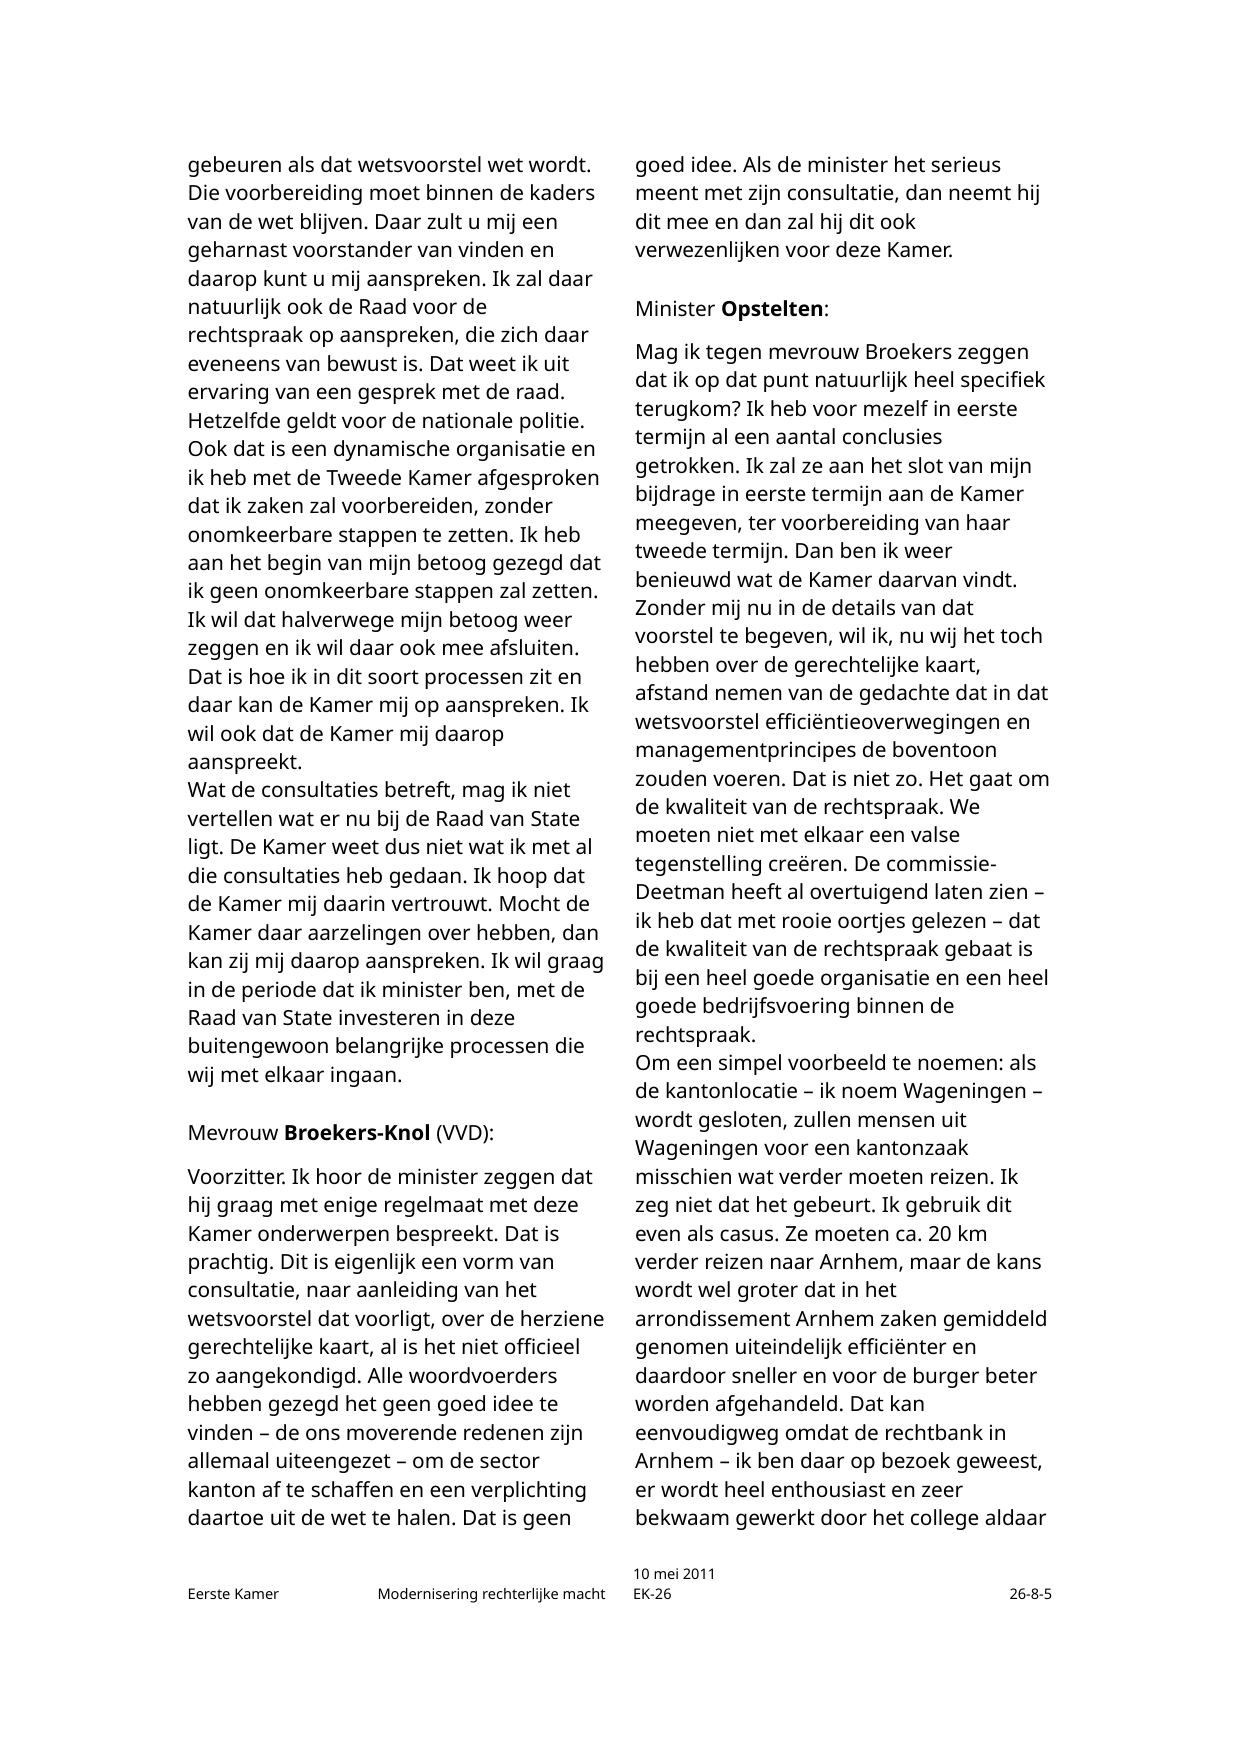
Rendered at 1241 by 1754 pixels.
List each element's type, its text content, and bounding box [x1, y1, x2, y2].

text Om een simpel voorbeeld te noemen: als de kantonlocatie – ik noem Wageningen – wordt gesloten, zullen mensen uit Wageningen voor een kantonzaak misschien wat verder moeten reizen. Ik zeg niet dat het gebeurt. Ik gebruik dit even als casus. Ze moeten ca. 20 km verder reizen naar Arnhem, maar de kans wordt wel groter dat in het arrondissement Arnhem zaken gemiddeld genomen uiteindelijk efficiënter en daardoor sneller en voor de burger beter worden afgehandeld. Dat kan eenvoudigweg omdat de rechtbank in Arnhem – ik ben daar op bezoek geweest, er wordt heel enthousiast en zeer bekwaam gewerkt door het college aldaar [635, 1048, 1053, 1532]
text Voorzitter. Ik hoor de minister zeggen dat hij graag met enige regelmaat met deze Kamer onderwerpen bespreekt. Dat is prachtig. Dit is eigenlijk een vorm van consultatie, naar aanleiding van het wetsvoorstel dat voorligt, over de herziene gerechtelijke kaart, al is het niet officieel zo aangekondigd. Alle woordvoerders hebben gezegd het geen goed idee te vinden – de ons moverende redenen zijn allemaal uiteengezet – om de sector kanton af te schaffen en een verplichting daartoe uit de wet te halen. Dat is geen [187, 1162, 605, 1532]
text Minister Opstelten: [635, 294, 1053, 322]
text Mevrouw Broekers-Knol (VVD): [187, 1118, 605, 1147]
text goed idee. Als de minister het serieus meent met zijn consultatie, dan neemt hij dit mee en dan zal hij dit ook verwezenlijken voor deze Kamer. [635, 150, 1053, 264]
text Mag ik tegen mevrouw Broekers zeggen dat ik op dat punt natuurlijk heel specifiek terugkom? Ik heb voor mezelf in eerste termijn al een aantal conclusies getrokken. Ik zal ze aan het slot van mijn bijdrage in eerste termijn aan de Kamer meegeven, ter voorbereiding van haar tweede termijn. Dan ben ik weer benieuwd wat de Kamer daarvan vindt. [635, 337, 1053, 593]
text Wat de consultaties betreft, mag ik niet vertellen wat er nu bij de Raad van State ligt. De Kamer weet dus niet wat ik met al die consultaties heb gedaan. Ik hoop dat de Kamer mij daarin vertrouwt. Mocht de Kamer daar aarzelingen over hebben, dan kan zij mij daarop aanspreken. Ik wil graag in de periode dat ik minister ben, met de Raad van State investeren in deze buitengewoon belangrijke processen die wij met elkaar ingaan. [187, 776, 605, 1088]
text gebeuren als dat wetsvoorstel wet wordt. Die voorbereiding moet binnen de kaders van de wet blijven. Daar zult u mij een geharnast voorstander van vinden en daarop kunt u mij aanspreken. Ik zal daar natuurlijk ook de Raad voor de rechtspraak op aanspreken, die zich daar eveneens van bewust is. Dat weet ik uit ervaring van een gesprek met de raad. Hetzelfde geldt voor de nationale politie. Ook dat is een dynamische organisatie en ik heb met de Tweede Kamer afgesproken dat ik zaken zal voorbereiden, zonder onomkeerbare stappen te zetten. Ik heb aan het begin van mijn betoog gezegd dat ik geen onomkeerbare stappen zal zetten. Ik wil dat halverwege mijn betoog weer zeggen en ik wil daar ook mee afsluiten. Dat is hoe ik in dit soort processen zit en daar kan de Kamer mij op aanspreken. Ik wil ook dat de Kamer mij daarop aanspreekt. [187, 150, 605, 776]
text Zonder mij nu in de details van dat voorstel te begeven, wil ik, nu wij het toch hebben over de gerechtelijke kaart, afstand nemen van de gedachte dat in dat wetsvoorstel efficiëntieoverwegingen en managementprincipes de boventoon zouden voeren. Dat is niet zo. Het gaat om de kwaliteit van de rechtspraak. We moeten niet met elkaar een valse tegenstelling creëren. De commissie-Deetman heeft al overtuigend laten zien – ik heb dat met rooie oortjes gelezen – dat de kwaliteit van de rechtspraak gebaat is bij een heel goede organisatie en een heel goede bedrijfsvoering binnen de rechtspraak. [635, 593, 1053, 1048]
